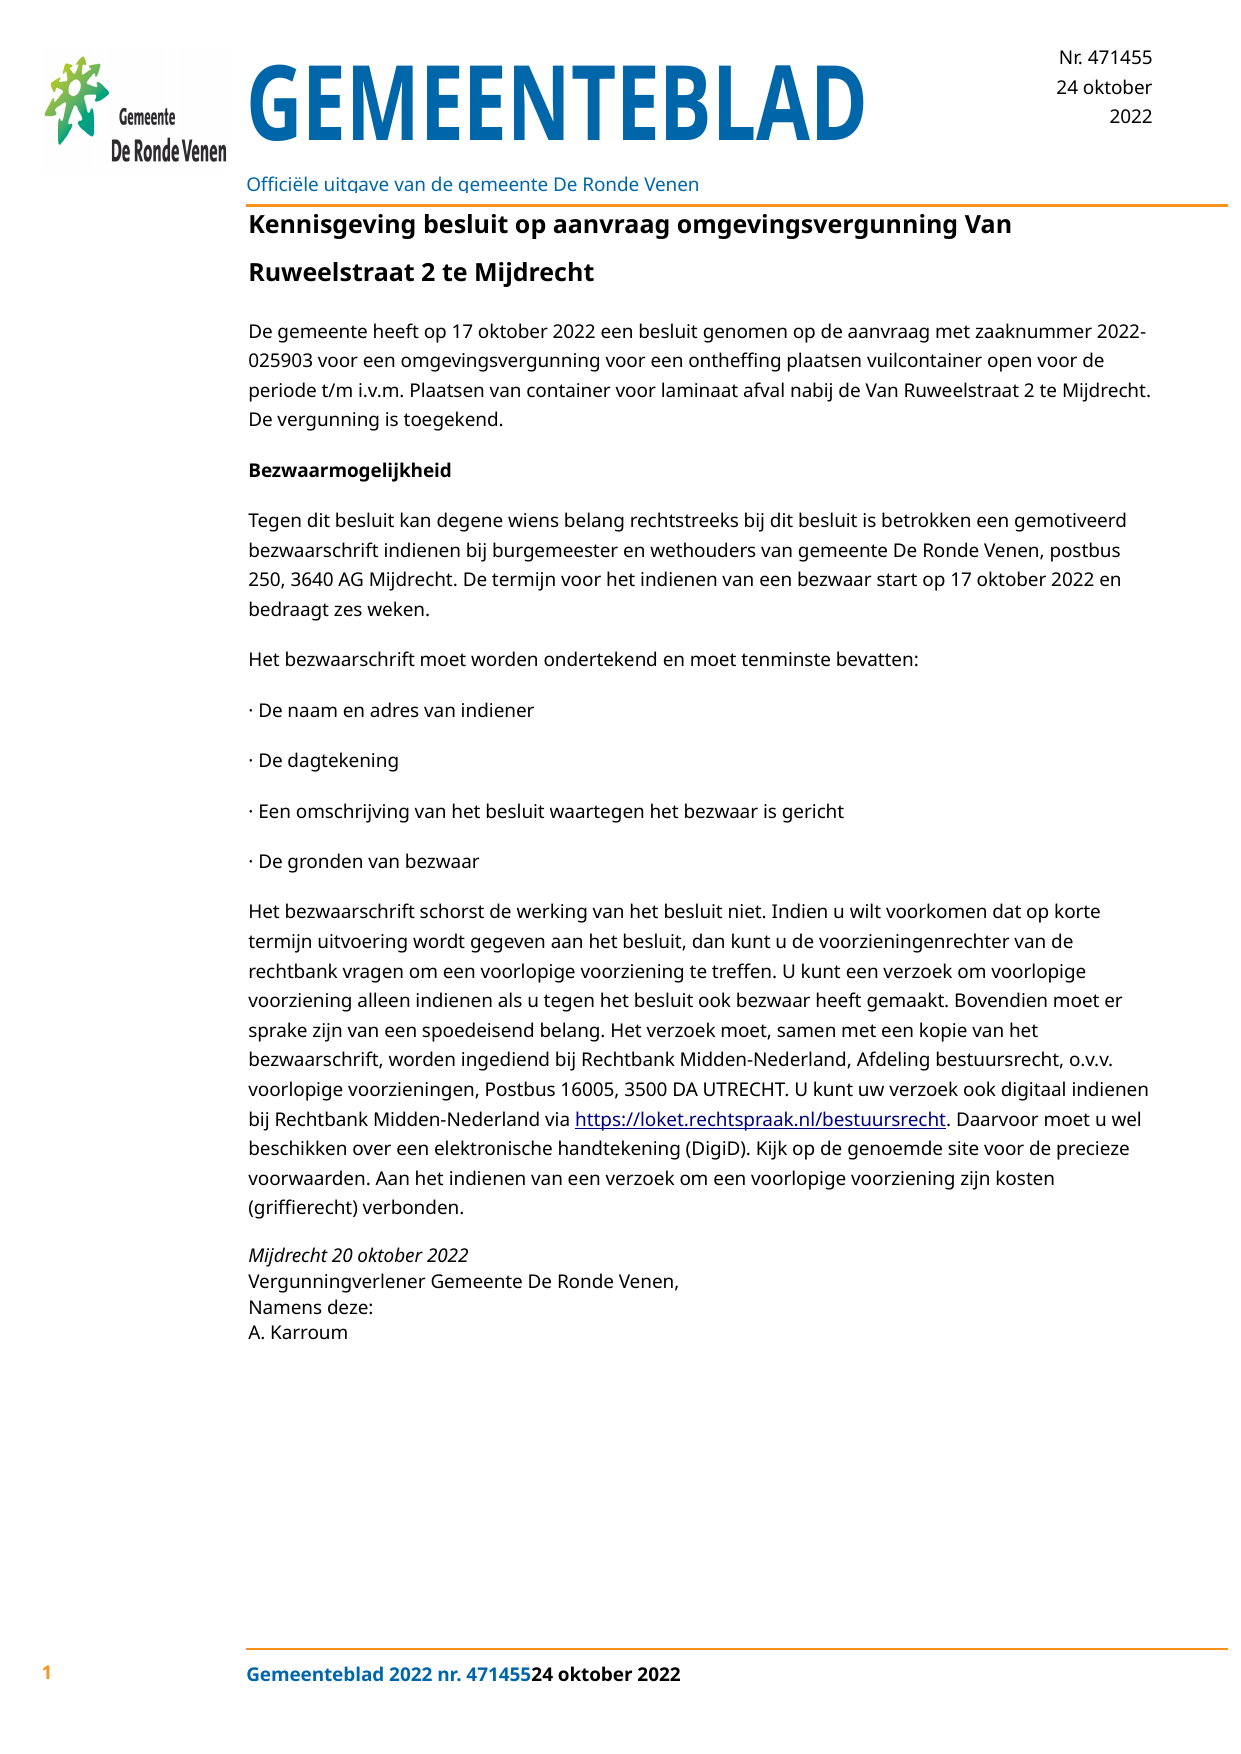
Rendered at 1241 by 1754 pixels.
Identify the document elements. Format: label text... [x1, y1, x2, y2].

text Mijdrecht 20 oktober 2022 [248, 1242, 1152, 1268]
text Het bezwaarschrift moet worden ondertekend en moet tenminste bevatten: [248, 647, 1152, 672]
text Bezwaarmogelijkheid [248, 457, 1152, 483]
text Het bezwaarschrift schorst de werking van het besluit niet. Indien u wilt voorkomen dat op korte termijn uitvoering wordt gegeven aan het besluit, dan kunt u de voorzieningenrechter van de rechtbank vragen om een voorlopige voorziening te treffen. U kunt een verzoek om voorlopige voorziening alleen indienen als u tegen het besluit ook bezwaar heeft gemaakt. Bovendien moet er sprake zijn van een spoedeisend belang. Het verzoek moet, samen met een kopie van het bezwaarschrift, worden ingediend bij Rechtbank Midden-Nederland, Afdeling bestuursrecht, o.v.v. voorlopige voorzieningen, Postbus 16005, 3500 DA UTRECHT. U kunt uw verzoek ook digitaal indienen bij Rechtbank Midden-Nederland via https://loket.rechtspraak.nl/bestuursrecht. Daarvoor moet u wel beschikken over een elektronische handtekening (DigiD). Kijk op de genoemde site voor de precieze voorwaarden. Aan het indienen van een verzoek om een voorlopige voorziening zijn kosten (griffierecht) verbonden. [248, 899, 1152, 1220]
text Namens deze: [248, 1294, 1152, 1319]
text · De gronden van bezwaar [248, 848, 1152, 874]
text Vergunningverlener Gemeente De Ronde Venen, [248, 1268, 1152, 1294]
text A. Karroum [248, 1319, 1152, 1345]
text Tegen dit besluit kan degene wiens belang rechtstreeks bij dit besluit is betrokken een gemotiveerd bezwaarschrift indienen bij burgemeester en wethouders van gemeente De Ronde Venen, postbus 250, 3640 AG Mijdrecht. De termijn voor het indienen van een bezwaar start op 17 oktober 2022 en bedraagt zes weken. [248, 507, 1152, 622]
text De gemeente heeft op 17 oktober 2022 een besluit genomen op de aanvraag met zaaknummer 2022-025903 voor een omgevingsvergunning voor een ontheffing plaatsen vuilcontainer open voor de periode t/m i.v.m. Plaatsen van container voor laminaat afval nabij de Van Ruweelstraat 2 te Mijdrecht. De vergunning is toegekend. [248, 318, 1152, 432]
text · De naam en adres van indiener [248, 697, 1152, 723]
text · Een omschrijving van het besluit waartegen het bezwaar is gericht [248, 798, 1152, 824]
text · De dagtekening [248, 747, 1152, 773]
text Kennisgeving besluit op aanvraag omgevingsvergunning Van Ruweelstraat 2 te Mijdrecht [248, 207, 1152, 288]
picture [41, 47, 231, 172]
